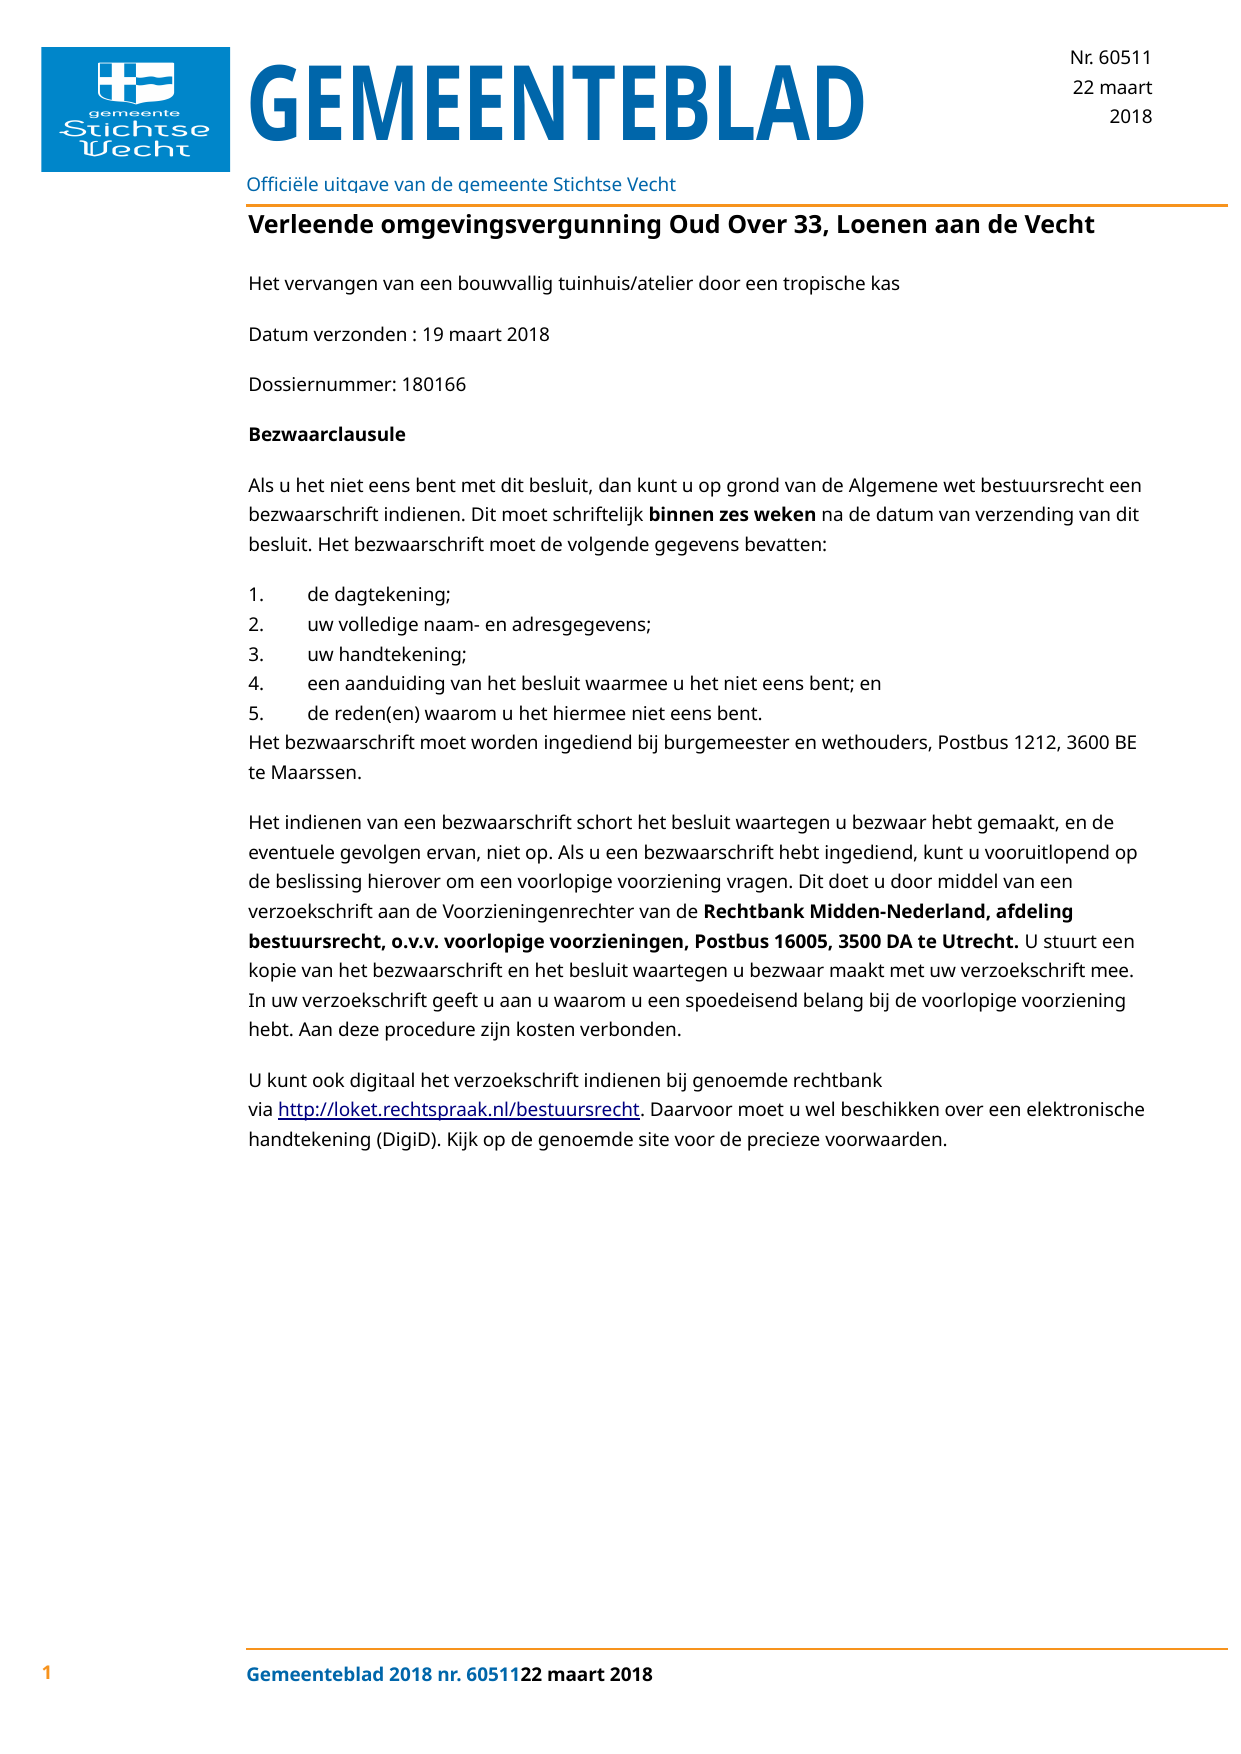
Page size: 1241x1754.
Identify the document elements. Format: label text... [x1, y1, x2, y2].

text Dossiernummer: 180166 [248, 371, 1152, 397]
list uw volledige naam- en adresgegevens; [248, 611, 1152, 637]
text Het bezwaarschrift moet worden ingediend bij burgemeester en wethouders, Postbus 1212, 3600 BE te Maarssen. [248, 729, 1152, 785]
text Het vervangen van een bouwvallig tuinhuis/atelier door een tropische kas [248, 270, 1152, 296]
text Als u het niet eens bent met dit besluit, dan kunt u op grond van de Algemene wet bestuursrecht een bezwaarschrift indienen. Dit moet schriftelijk binnen zes weken na de datum van verzending van dit besluit. Het bezwaarschrift moet de volgende gegevens bevatten: [248, 472, 1152, 557]
list de dagtekening; [248, 582, 1152, 607]
text Bezwaarclausule [248, 422, 1152, 447]
text Verleende omgevingsvergunning Oud Over 33, Loenen aan de Vecht [248, 207, 1152, 241]
text Het indienen van een bezwaarschrift schort het besluit waartegen u bezwaar hebt gemaakt, en de eventuele gevolgen ervan, niet op. Als u een bezwaarschrift hebt ingediend, kunt u vooruitlopend op de beslissing hierover om een voorlopige voorziening vragen. Dit doet u door middel van een verzoekschrift aan de Voorzieningenrechter van de Rechtbank Midden-Nederland, afdeling bestuursrecht, o.v.v. voorlopige voorzieningen, Postbus 16005, 3500 DA te Utrecht. U stuurt een kopie van het bezwaarschrift en het besluit waartegen u bezwaar maakt met uw verzoekschrift mee. In uw verzoekschrift geeft u aan u waarom u een spoedeisend belang bij de voorlopige voorziening hebt. Aan deze procedure zijn kosten verbonden. [248, 809, 1152, 1042]
list de reden(en) waarom u het hiermee niet eens bent. [248, 700, 1152, 726]
picture [99, 63, 135, 101]
list uw handtekening; [248, 641, 1152, 666]
text Datum verzonden : 19 maart 2018 [248, 321, 1152, 346]
list een aanduiding van het besluit waarmee u het niet eens bent; en [248, 670, 1152, 696]
text U kunt ook digitaal het verzoekschrift indienen bij genoemde rechtbank via http://loket.rechtspraak.nl/bestuursrecht. Daarvoor moet u wel beschikken over een elektronische handtekening (DigiD). Kijk op de genoemde site voor de precieze voorwaarden. [248, 1067, 1152, 1152]
picture [137, 63, 174, 103]
